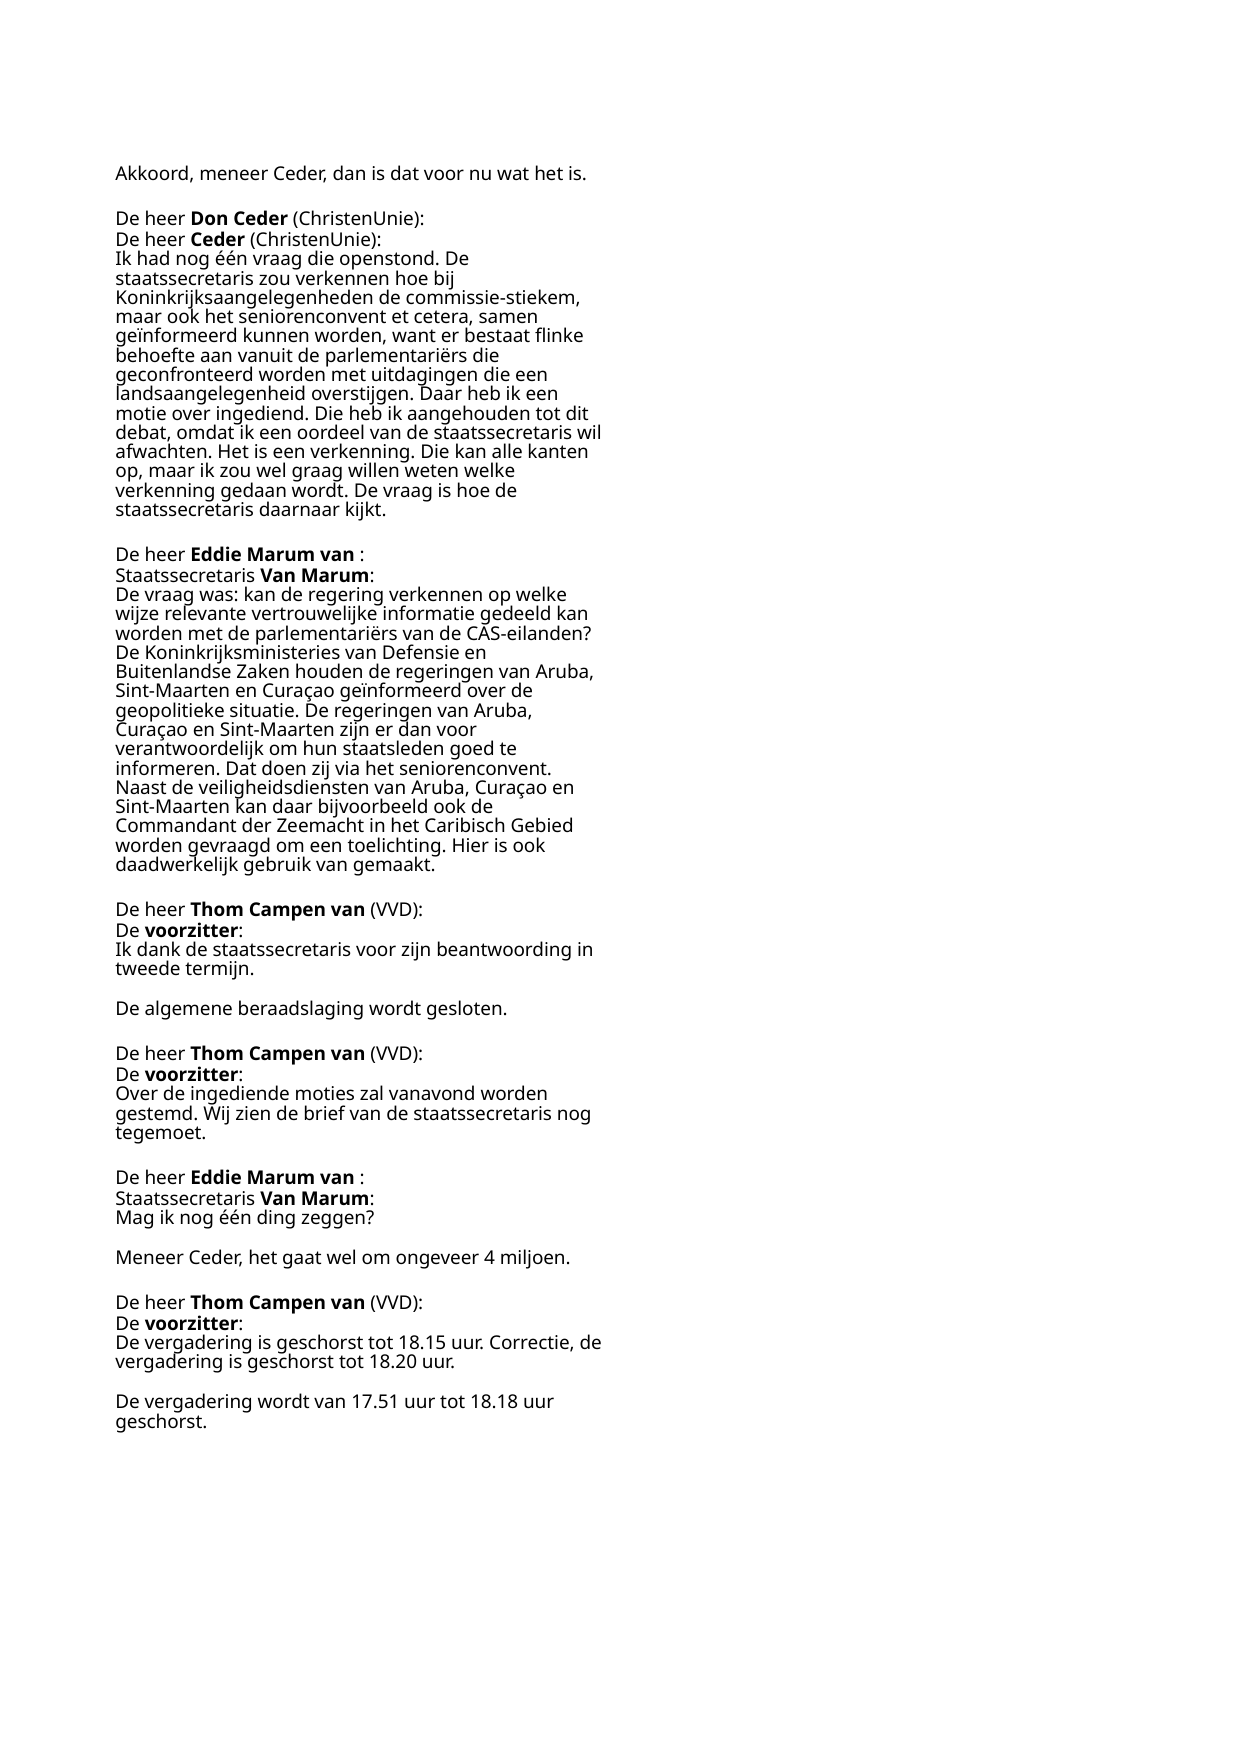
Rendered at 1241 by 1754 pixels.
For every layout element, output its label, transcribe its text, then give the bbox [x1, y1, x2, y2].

text De heer Thom Campen van (VVD): [115, 1289, 605, 1315]
text De heer Thom Campen van (VVD): [115, 896, 605, 922]
text De vraag was: kan de regering verkennen op welke wijze relevante vertrouwelijke informatie gedeeld kan worden met de parlementariërs van de CAS-eilanden? De Koninkrijksministeries van Defensie en Buitenlandse Zaken houden de regeringen van Aruba, Sint-Maarten en Curaçao geïnformeerd over de geopolitieke situatie. De regeringen van Aruba, Curaçao en Sint-Maarten zijn er dan voor verantwoordelijk om hun staatsleden goed te informeren. Dat doen zij via het seniorenconvent. Naast de veiligheidsdiensten van Aruba, Curaçao en Sint-Maarten kan daar bijvoorbeeld ook de Commandant der Zeemacht in het Caribisch Gebied worden gevraagd om een toelichting. Hier is ook daadwerkelijk gebruik van gemaakt. [115, 586, 605, 875]
text Meneer Ceder, het gaat wel om ongeveer 4 miljoen. [115, 1249, 605, 1268]
text De vergadering wordt van 17.51 uur tot 18.18 uur geschorst. [115, 1393, 605, 1432]
text Staatssecretaris Van Marum: [115, 1190, 605, 1209]
text De voorzitter: [115, 1066, 605, 1085]
text De heer Ceder (ChristenUnie): [115, 231, 605, 250]
text De vergadering is geschorst tot 18.15 uur. Correctie, de vergadering is geschorst tot 18.20 uur. [115, 1334, 605, 1373]
text Ik had nog één vraag die openstond. De staatssecretaris zou verkennen hoe bij Koninkrijksaangelegenheden de commissie-stiekem, maar ook het seniorenconvent et cetera, samen geïnformeerd kunnen worden, want er bestaat flinke behoefte aan vanuit de parlementariërs die geconfronteerd worden met uitdagingen die een landsaangelegenheid overstijgen. Daar heb ik een motie over ingediend. Die heb ik aangehouden tot dit debat, omdat ik een oordeel van de staatssecretaris wil afwachten. Het is een verkenning. Die kan alle kanten op, maar ik zou wel graag willen weten welke verkenning gedaan wordt. De vraag is hoe de staatssecretaris daarnaar kijkt. [115, 250, 605, 520]
text De heer Don Ceder (ChristenUnie): [115, 205, 605, 231]
text De voorzitter: [115, 922, 605, 941]
text Over de ingediende moties zal vanavond worden gestemd. Wij zien de brief van de staatssecretaris nog tegemoet. [115, 1085, 605, 1143]
text De heer Eddie Marum van : [115, 1164, 605, 1190]
text Staatssecretaris Van Marum: [115, 567, 605, 586]
text Ik dank de staatssecretaris voor zijn beantwoording in tweede termijn. [115, 941, 605, 979]
text Mag ik nog één ding zeggen? [115, 1209, 605, 1228]
text De heer Thom Campen van (VVD): [115, 1040, 605, 1066]
text De heer Eddie Marum van : [115, 541, 605, 567]
text De algemene beraadslaging wordt gesloten. [115, 1000, 605, 1019]
text Akkoord, meneer Ceder, dan is dat voor nu wat het is. [115, 165, 605, 184]
text De voorzitter: [115, 1315, 605, 1334]
